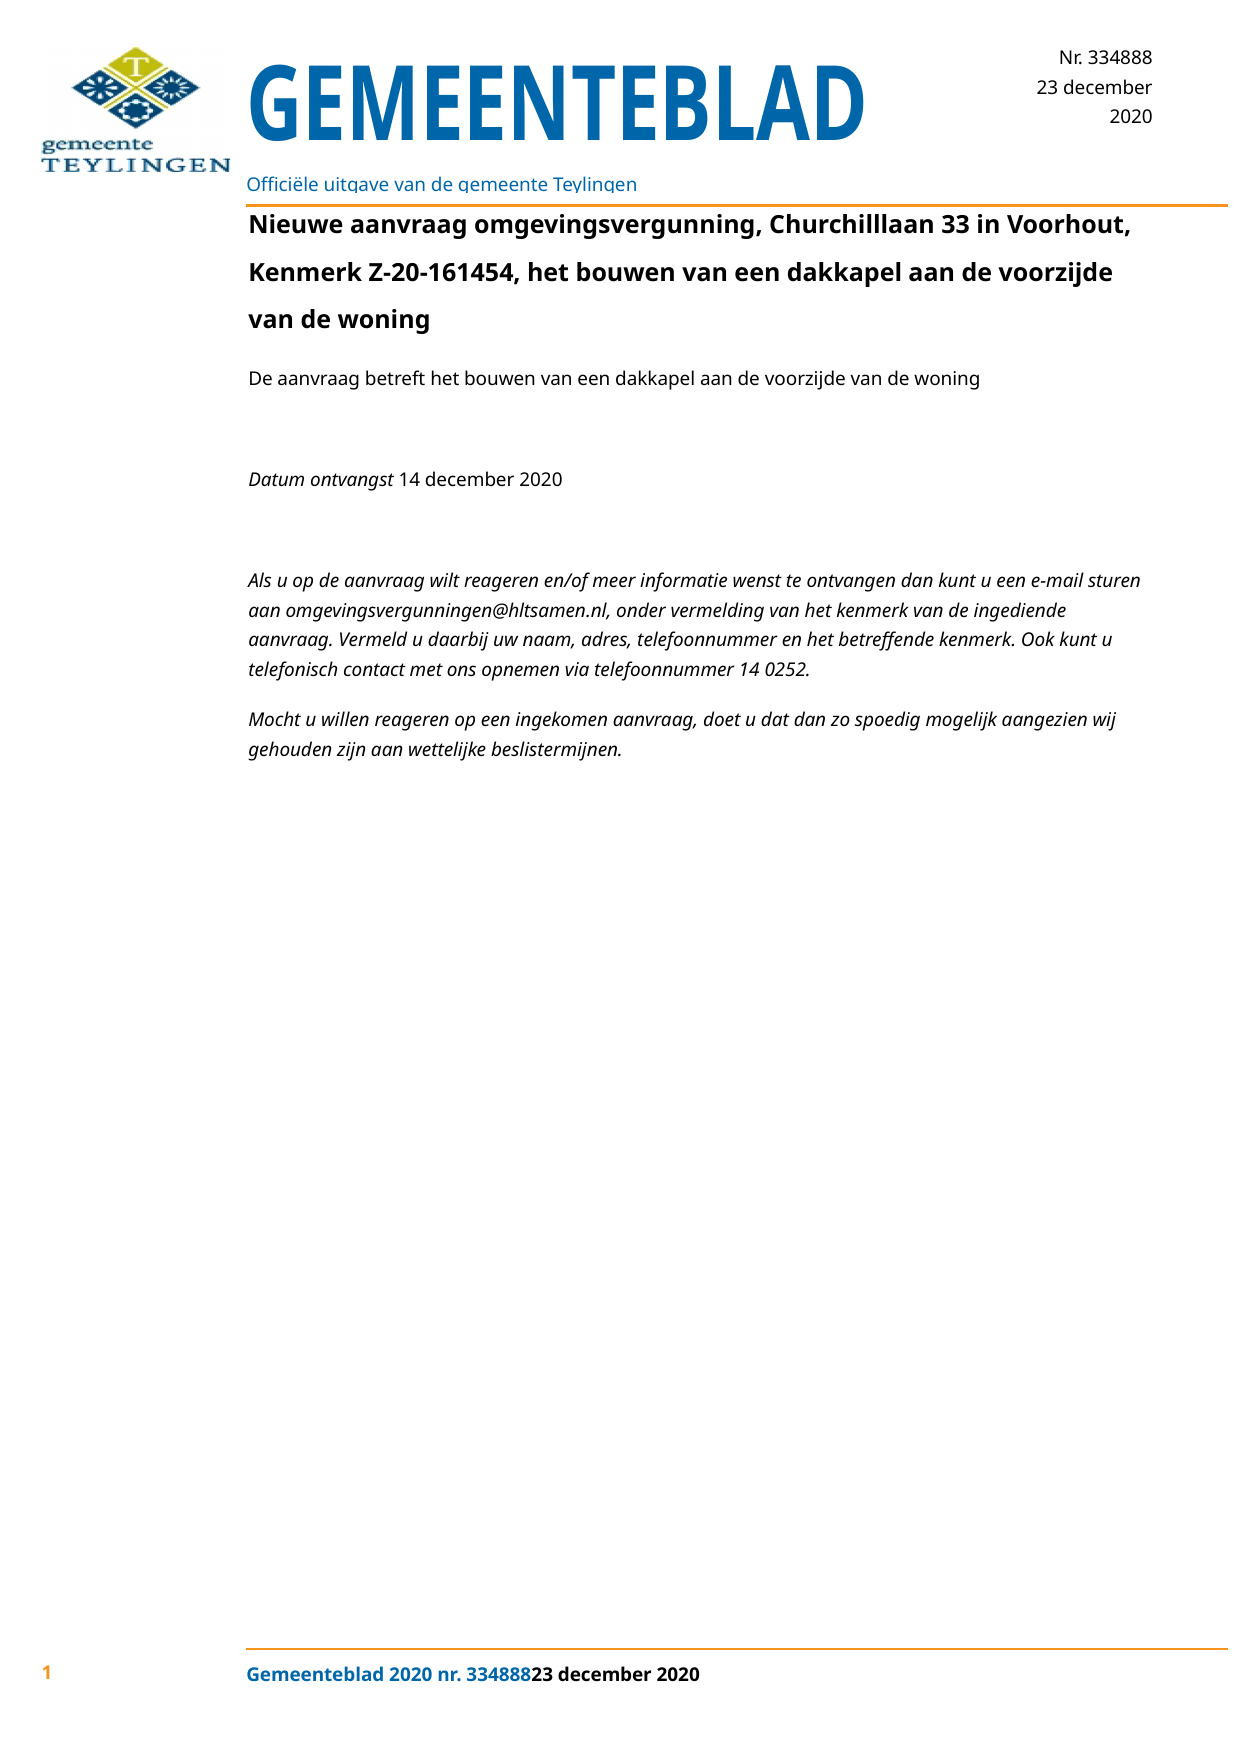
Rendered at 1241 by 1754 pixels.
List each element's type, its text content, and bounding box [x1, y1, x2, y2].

text Nieuwe aanvraag omgevingsvergunning, Churchilllaan 33 in Voorhout, Kenmerk Z-20-161454, het bouwen van een dakkapel aan de voorzijde van de woning [248, 207, 1152, 336]
text Mocht u willen reageren op een ingekomen aanvraag, doet u dat dan zo spoedig mogelijk aangezien wij gehouden zijn aan wettelijke beslistermijnen. [248, 706, 1152, 762]
picture [41, 47, 231, 172]
text Datum ontvangst 14 december 2020 [248, 466, 1152, 492]
text De aanvraag betreft het bouwen van een dakkapel aan de voorzijde van de woning [248, 366, 1152, 391]
text Als u op de aanvraag wilt reageren en/of meer informatie wenst te ontvangen dan kunt u een e-mail sturen aan omgevingsvergunningen@hltsamen.nl, onder vermelding van het kenmerk van de ingediende aanvraag. Vermeld u daarbij uw naam, adres, telefoonnummer en het betreffende kenmerk. Ook kunt u telefonisch contact met ons opnemen via telefoonnummer 14 0252. [248, 567, 1152, 682]
